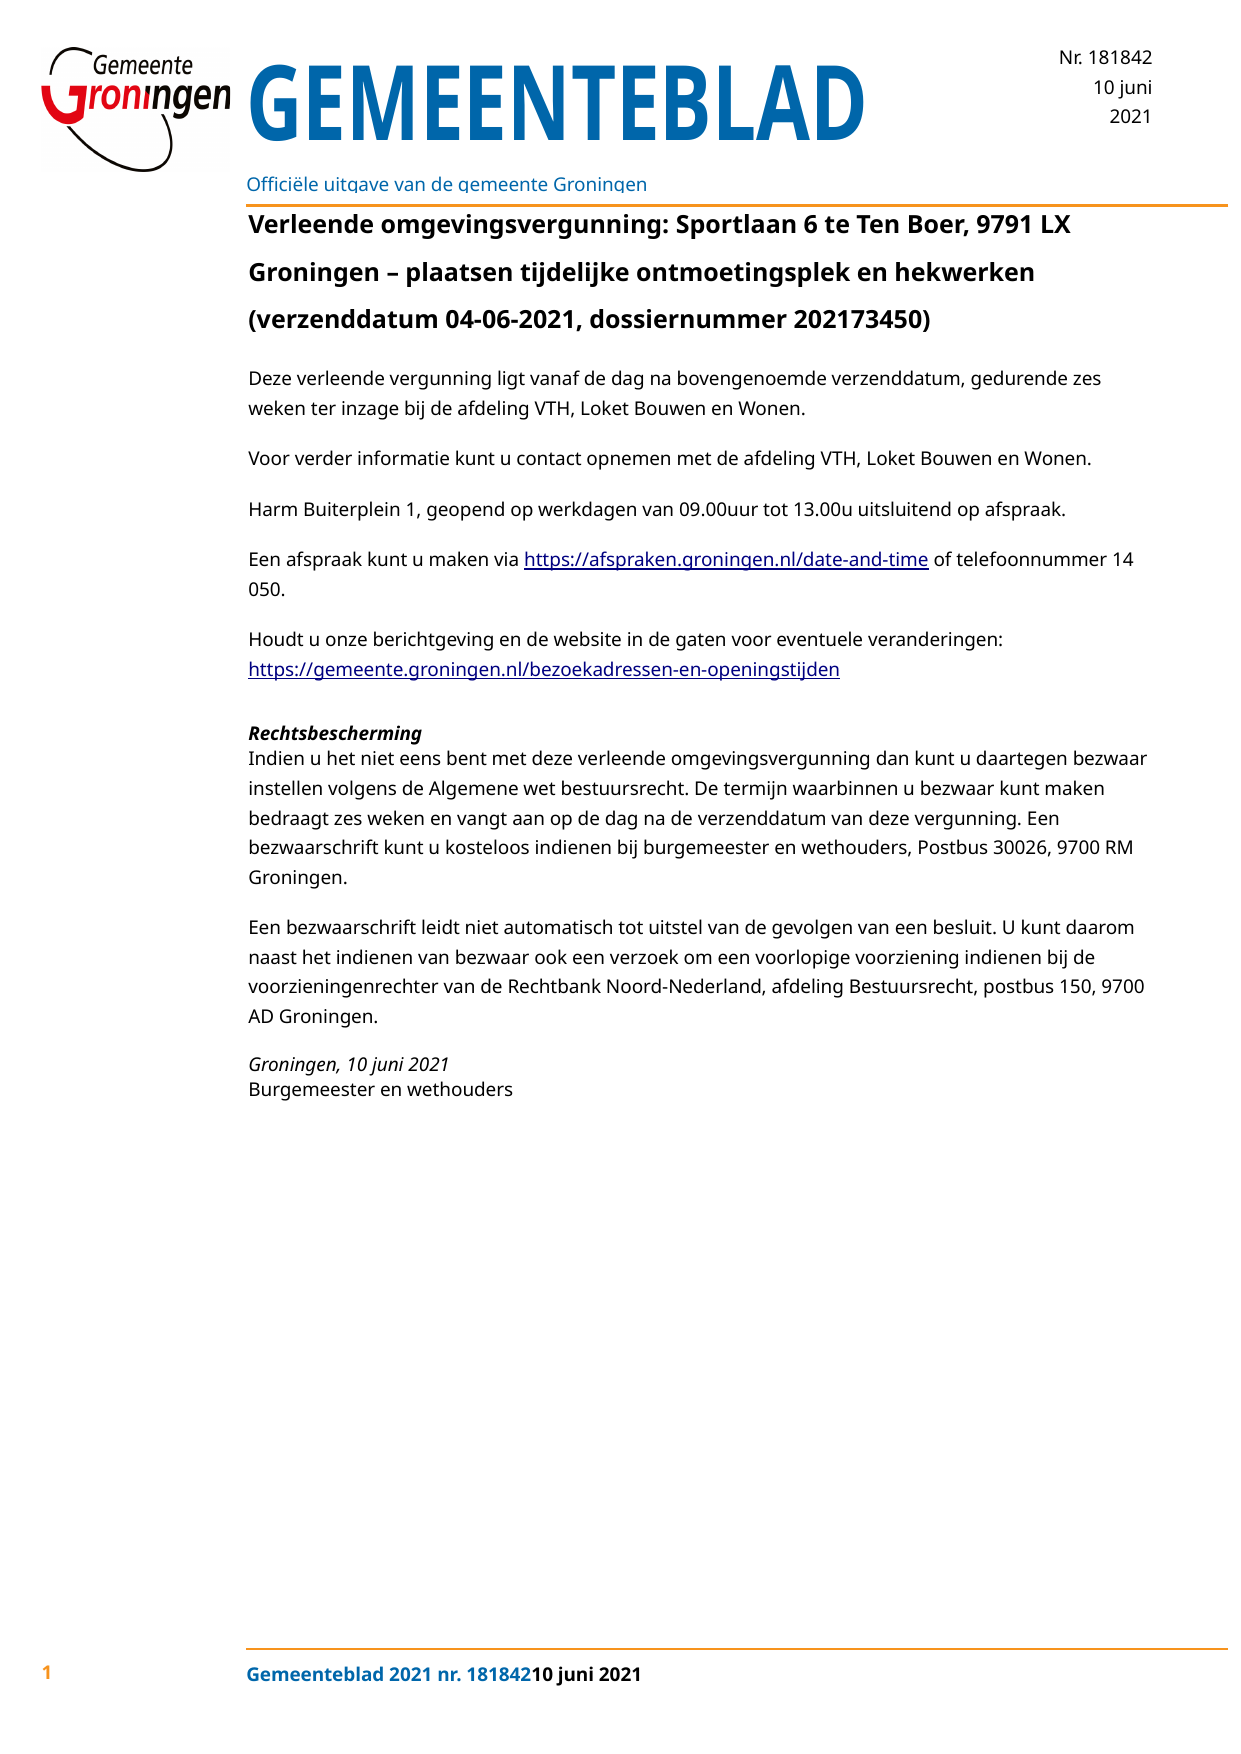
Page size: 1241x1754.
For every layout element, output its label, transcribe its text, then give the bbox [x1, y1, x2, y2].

text Indien u het niet eens bent met deze verleende omgevingsvergunning dan kunt u daartegen bezwaar instellen volgens de Algemene wet bestuursrecht. De termijn waarbinnen u bezwaar kunt maken bedraagt zes weken en vangt aan op de dag na de verzenddatum van deze vergunning. Een bezwaarschrift kunt u kosteloos indienen bij burgemeester en wethouders, Postbus 30026, 9700 RM Groningen. [248, 746, 1152, 890]
text Houdt u onze berichtgeving en de website in de gaten voor eventuele veranderingen: https://gemeente.groningen.nl/bezoekadressen-en-openingstijden [248, 626, 1152, 682]
text Harm Buiterplein 1, geopend op werkdagen van 09.00uur tot 13.00u uitsluitend op afspraak. [248, 496, 1152, 522]
text Een afspraak kunt u maken via https://afspraken.groningen.nl/date-and-time of telefoonnummer 14 050. [248, 546, 1152, 602]
text Voor verder informatie kunt u contact opnemen met de afdeling VTH, Loket Bouwen en Wonen. [248, 446, 1152, 471]
text Een bezwaarschrift leidt niet automatisch tot uitstel van de gevolgen van een besluit. U kunt daarom naast het indienen van bezwaar ook een verzoek om een voorlopige voorziening indienen bij de voorzieningenrechter van de Rechtbank Noord-Nederland, afdeling Bestuursrecht, postbus 150, 9700 AD Groningen. [248, 914, 1152, 1029]
text Burgemeester en wethouders [248, 1077, 1152, 1102]
text Deze verleende vergunning ligt vanaf de dag na bovengenoemde verzenddatum, gedurende zes weken ter inzage bij de afdeling VTH, Loket Bouwen en Wonen. [248, 366, 1152, 421]
picture [41, 47, 231, 172]
text Groningen, 10 juni 2021 [248, 1051, 1152, 1077]
text Rechtsbescherming [248, 720, 1152, 746]
text Verleende omgevingsvergunning: Sportlaan 6 te Ten Boer, 9791 LX Groningen – plaatsen tijdelijke ontmoetingsplek en hekwerken (verzenddatum 04-06-2021, dossiernummer 202173450) [248, 207, 1152, 336]
